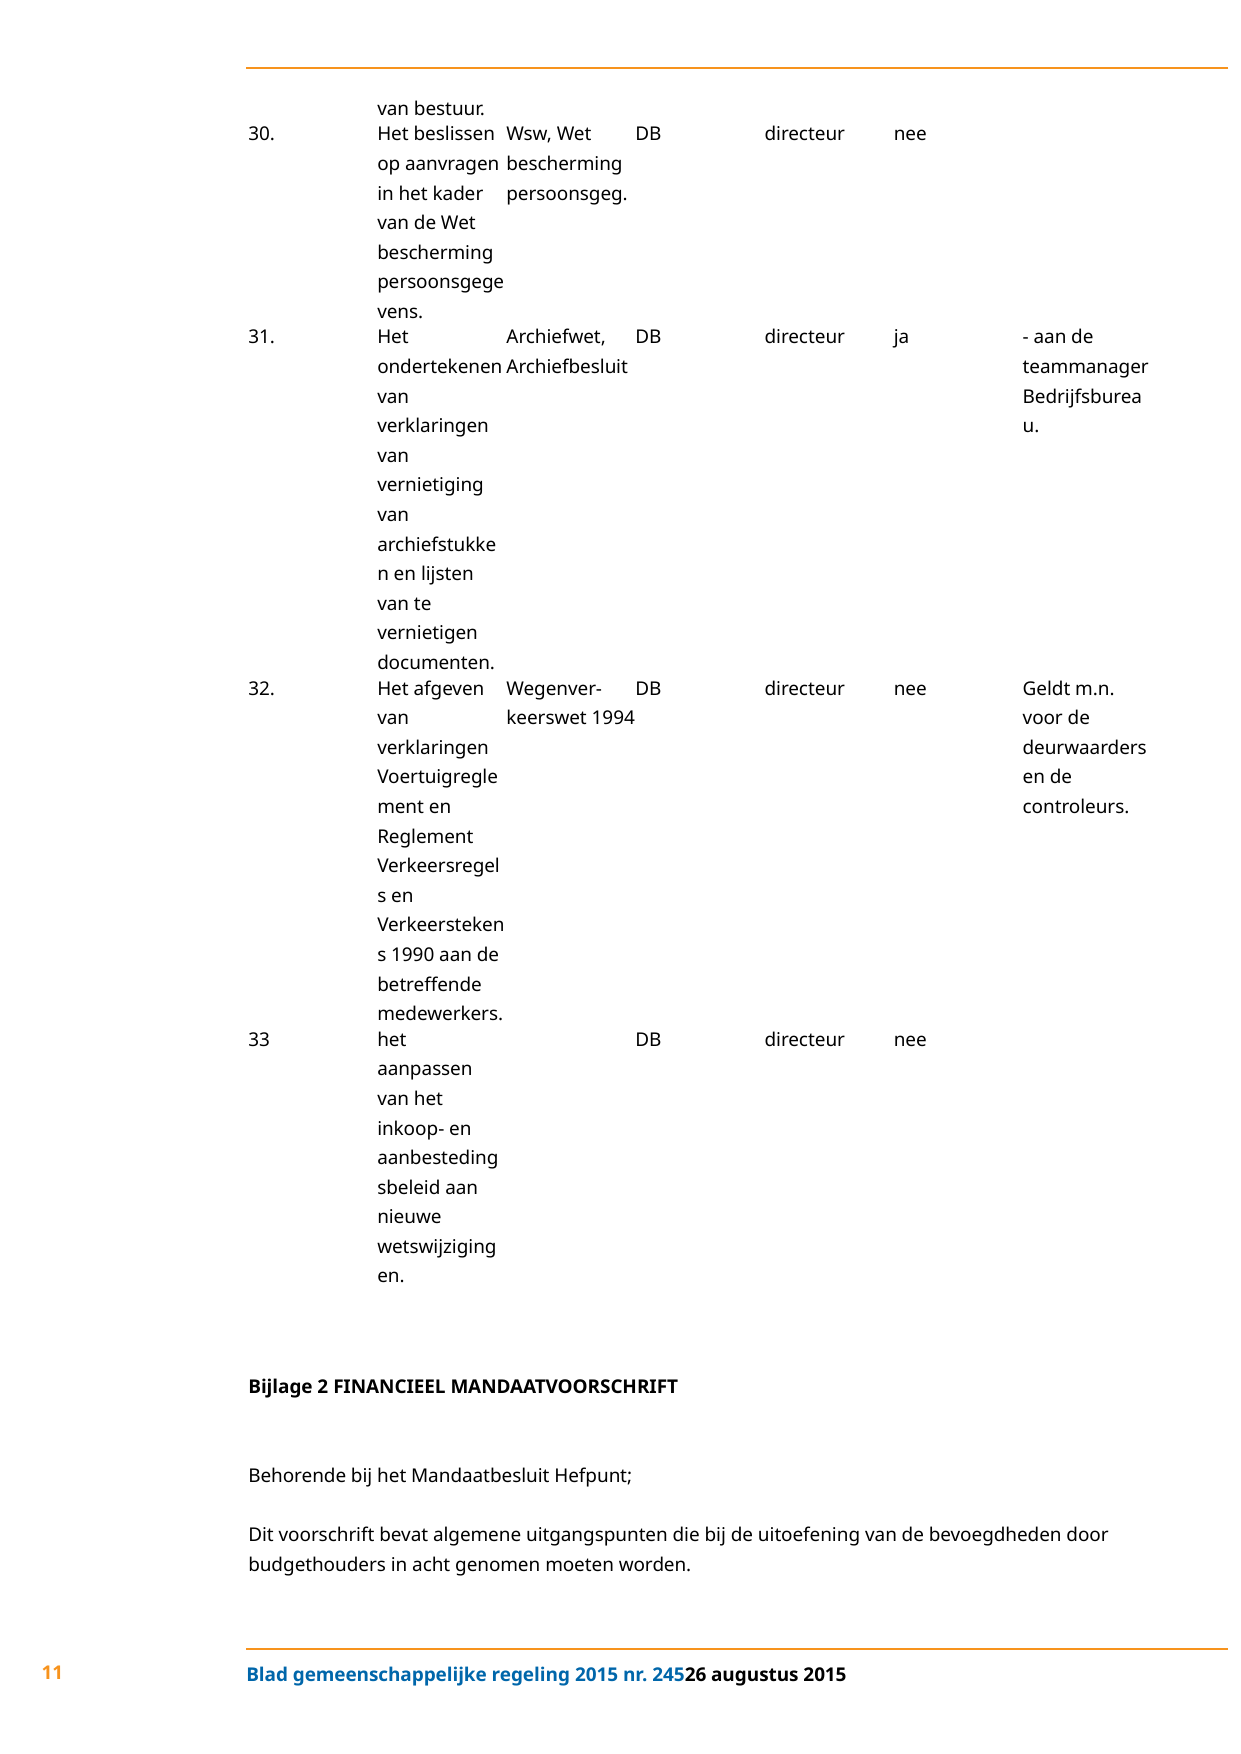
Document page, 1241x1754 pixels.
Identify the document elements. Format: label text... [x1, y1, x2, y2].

table_cell Wsw, Wet bescherming persoonsgeg. [506, 121, 635, 324]
table_cell [1023, 121, 1152, 324]
table_cell - aan de teammanager Bedrijfsbureau. [1023, 324, 1152, 675]
table_cell Het ondertekenen van verklaringen van vernietiging van archiefstukken en lijsten van te vernietigen documenten. [377, 324, 506, 675]
table_cell [1023, 95, 1152, 121]
table_cell 31. [248, 324, 377, 675]
table_cell [764, 95, 893, 121]
table_cell DB [635, 324, 764, 675]
table_cell het aanpassen van het inkoop- en aanbestedingsbeleid aan nieuwe wetswijzigingen. [377, 1026, 506, 1288]
table_cell nee [894, 1026, 1022, 1288]
table_cell Het beslissen op aanvragen in het kader van de Wet bescherming persoonsgegevens. [377, 121, 506, 324]
table_cell nee [894, 675, 1022, 1026]
table_cell DB [635, 1026, 764, 1288]
table_cell [635, 95, 764, 121]
table_cell Geldt m.n. voor de deurwaarders en de controleurs. [1023, 675, 1152, 1026]
table_cell Archiefwet, Archiefbesluit [506, 324, 635, 675]
table_cell Wegenver-keerswet 1994 [506, 675, 635, 1026]
table_cell directeur [764, 121, 893, 324]
table_cell directeur [764, 324, 893, 675]
text Bijlage 2 FINANCIEEL MANDAATVOORSCHRIFT [248, 1373, 1152, 1399]
table_cell [894, 95, 1022, 121]
table_cell DB [635, 121, 764, 324]
table_cell directeur [764, 675, 893, 1026]
table_cell 30. [248, 121, 377, 324]
text Behorende bij het Mandaatbesluit Hefpunt; [248, 1462, 1152, 1488]
table_cell directeur [764, 1026, 893, 1288]
text Dit voorschrift bevat algemene uitgangspunten die bij de uitoefening van de bevoegdheden door budgethouders in acht genomen moeten worden. [248, 1521, 1152, 1577]
picture [41, 47, 231, 172]
table_cell ja [894, 324, 1022, 675]
table_cell [248, 95, 377, 121]
table_cell DB [635, 675, 764, 1026]
table_cell [506, 1026, 635, 1288]
table_cell van bestuur. [377, 95, 506, 121]
table_cell [506, 95, 635, 121]
table_cell 33 [248, 1026, 377, 1288]
table_cell 32. [248, 675, 377, 1026]
table_cell nee [894, 121, 1022, 324]
table_cell Het afgeven van verklaringen Voertuigreglement en Reglement Verkeersregels en Verkeerstekens 1990 aan de betreffende medewerkers. [377, 675, 506, 1026]
table_cell [1023, 1026, 1152, 1288]
